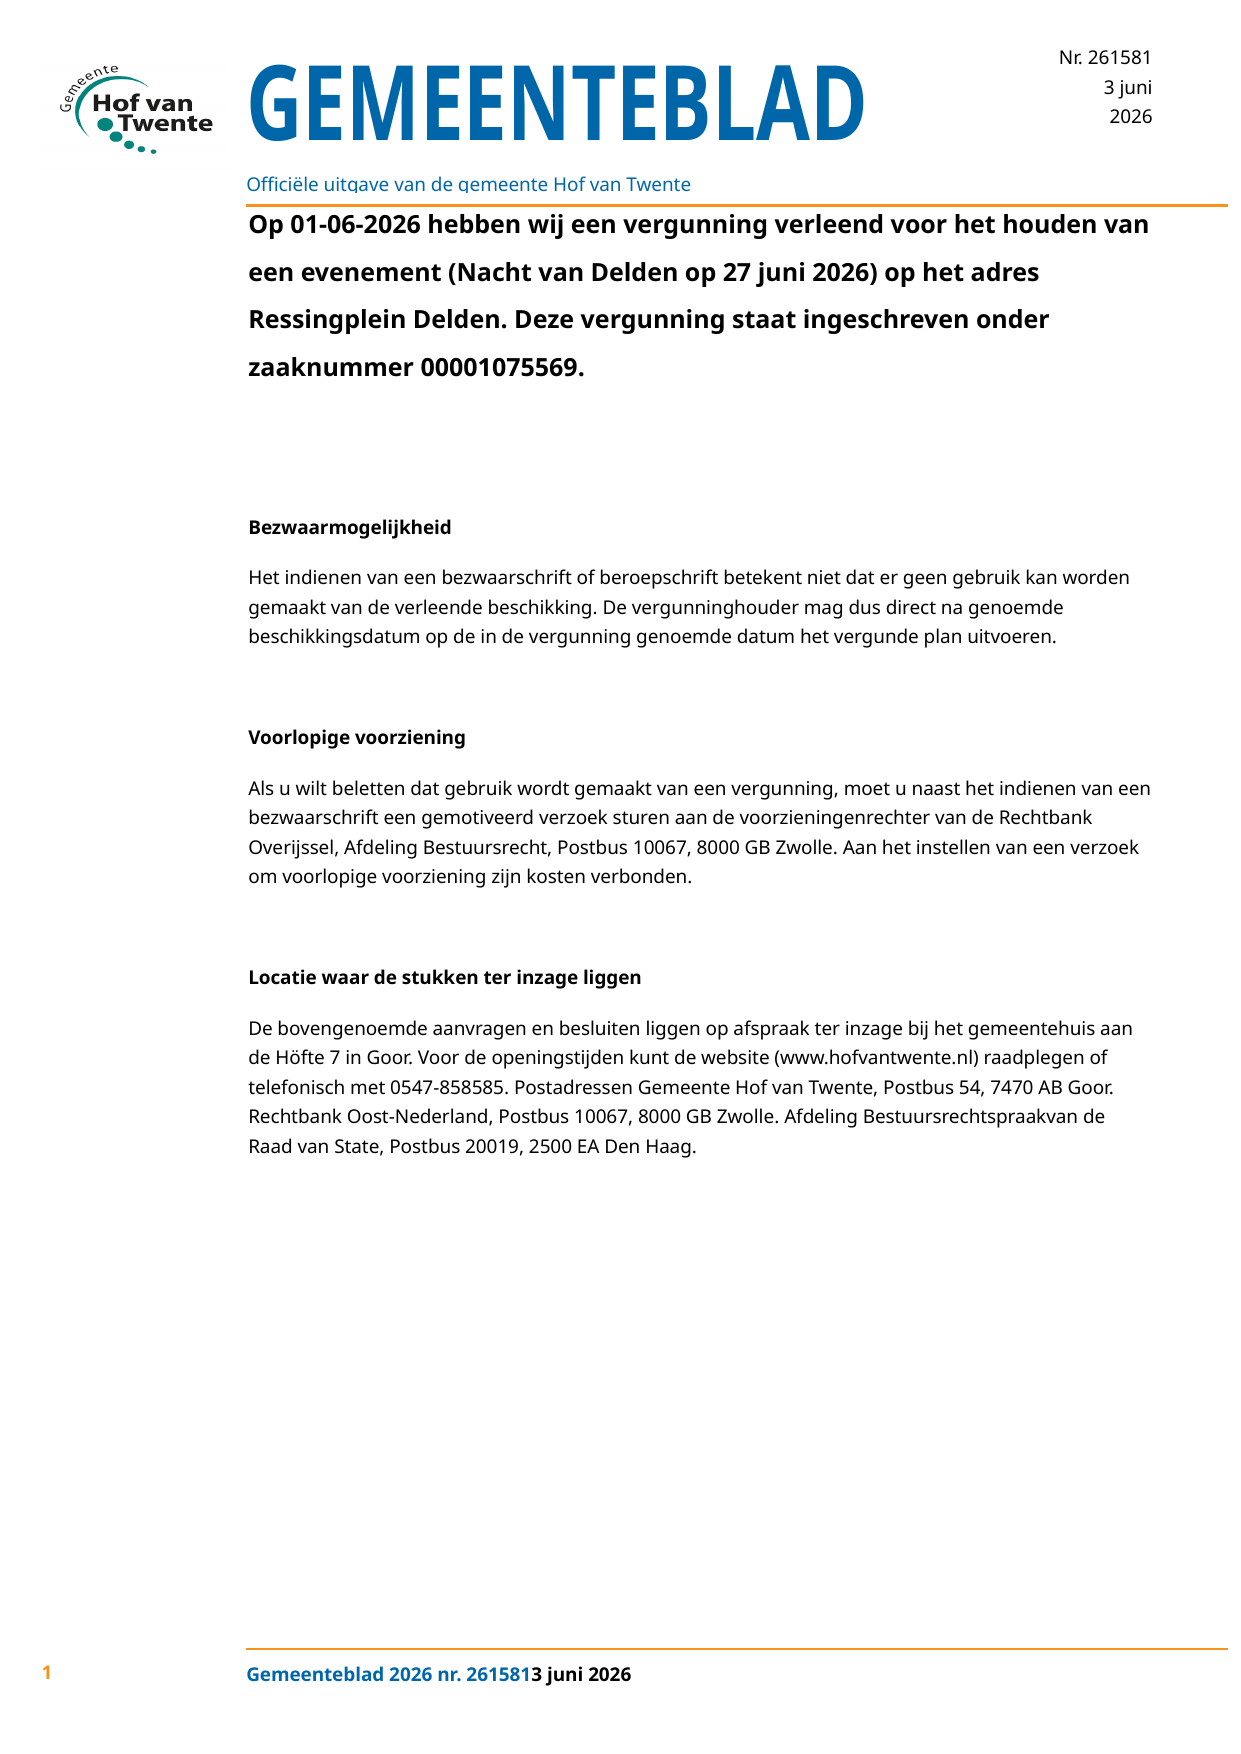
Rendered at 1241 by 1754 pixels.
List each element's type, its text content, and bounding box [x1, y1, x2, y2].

text Voorlopige voorziening [248, 724, 1152, 750]
text Als u wilt beletten dat gebruik wordt gemaakt van een vergunning, moet u naast het indienen van een bezwaarschrift een gemotiveerd verzoek sturen aan de voorzieningenrechter van de Rechtbank Overijssel, Afdeling Bestuursrecht, Postbus 10067, 8000 GB Zwolle. Aan het instellen van een verzoek om voorlopige voorziening zijn kosten verbonden. [248, 775, 1152, 889]
text Locatie waar de stukken ter inzage liggen [248, 964, 1152, 990]
picture [41, 47, 231, 172]
text Het indienen van een bezwaarschrift of beroepschrift betekent niet dat er geen gebruik kan worden gemaakt van de verleende beschikking. De vergunninghouder mag dus direct na genoemde beschikkingsdatum op de in de vergunning genoemde datum het vergunde plan uitvoeren. [248, 564, 1152, 649]
text De bovengenoemde aanvragen en besluiten liggen op afspraak ter inzage bij het gemeentehuis aan de Höfte 7 in Goor. Voor de openingstijden kunt de website (www.hofvantwente.nl) raadplegen of telefonisch met 0547-858585. Postadressen Gemeente Hof van Twente, Postbus 54, 7470 AB Goor. Rechtbank Oost-Nederland, Postbus 10067, 8000 GB Zwolle. Afdeling Bestuursrechtspraakvan de Raad van State, Postbus 20019, 2500 EA Den Haag. [248, 1015, 1152, 1159]
text Op 01-06-2026 hebben wij een vergunning verleend voor het houden van een evenement (Nacht van Delden op 27 juni 2026) op het adres Ressingplein Delden. Deze vergunning staat ingeschreven onder zaaknummer 00001075569. [248, 207, 1152, 384]
text Bezwaarmogelijkheid [248, 514, 1152, 540]
